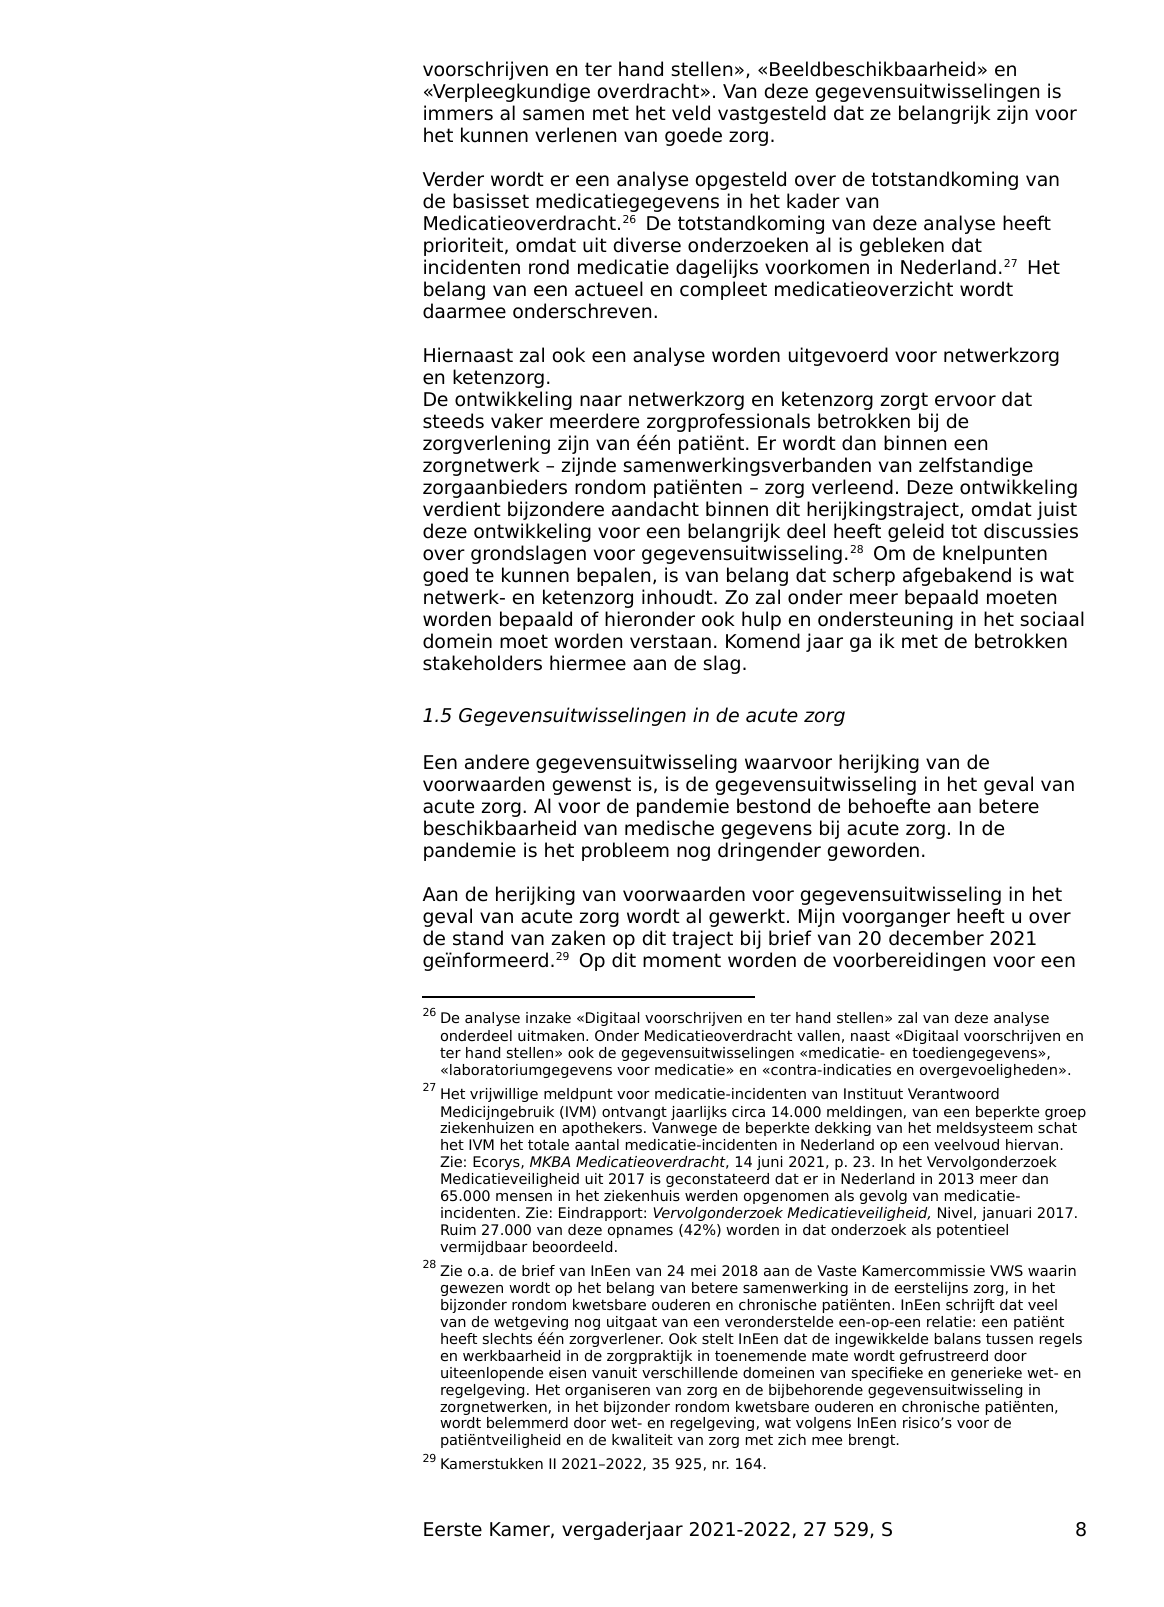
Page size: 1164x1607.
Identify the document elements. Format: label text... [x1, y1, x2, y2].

text Zie o.a. de brief van InEen van 24 mei 2018 aan de Vaste Kamercommissie VWS waarin gewezen wordt op het belang van betere samenwerking in de eerstelijns zorg, in het bijzonder rondom kwetsbare ouderen en chronische patiënten. InEen schrijft dat veel van de wetgeving nog uitgaat van een veronderstelde een-op-een relatie: een patiënt heeft slechts één zorgverlener. Ook stelt InEen dat de ingewikkelde balans tussen regels en werkbaarheid in de zorgpraktijk in toenemende mate wordt gefrustreerd door uiteenlopende eisen vanuit verschillende domeinen van specifieke en generieke wet- en regelgeving. Het organiseren van zorg en de bijbehorende gegevensuitwisseling in zorgnetwerken, in het bijzonder rondom kwetsbare ouderen en chronische patiënten, wordt belemmerd door wet- en regelgeving, wat volgens InEen risico’s voor de patiëntveiligheid en de kwaliteit van zorg met zich mee brengt. [422, 1258, 1087, 1449]
text voorschrijven en ter hand stellen», «Beeldbeschikbaarheid» en «Verpleegkundige overdracht». Van deze gegevensuitwisselingen is immers al samen met het veld vastgesteld dat ze belangrijk zijn voor het kunnen verlenen van goede zorg. [422, 59, 1087, 147]
text Een andere gegevensuitwisseling waarvoor herijking van de voorwaarden gewenst is, is de gegevensuitwisseling in het geval van acute zorg. Al voor de pandemie bestond de behoefte aan betere beschikbaarheid van medische gegevens bij acute zorg. In de pandemie is het probleem nog dringender geworden. [422, 752, 1087, 862]
text Aan de herijking van voorwaarden voor gegevensuitwisseling in het geval van acute zorg wordt al gewerkt. Mijn voorganger heeft u over de stand van zaken op dit traject bij brief van 20 december 2021 geïnformeerd. Op dit moment worden de voorbereidingen voor een [422, 884, 1087, 972]
text De analyse inzake «Digitaal voorschrijven en ter hand stellen» zal van deze analyse onderdeel uitmaken. Onder Medicatieoverdracht vallen, naast «Digitaal voorschrijven en ter hand stellen» ook de gegevensuitwisselingen «medicatie- en toediengegevens», «laboratoriumgegevens voor medicatie» en «contra-indicaties en overgevoeligheden». [422, 1006, 1087, 1079]
text Verder wordt er een analyse opgesteld over de totstandkoming van de basisset medicatiegegevens in het kader van Medicatieoverdracht. De totstandkoming van deze analyse heeft prioriteit, omdat uit diverse onderzoeken al is gebleken dat incidenten rond medicatie dagelijks voorkomen in Nederland. Het belang van een actueel en compleet medicatieoverzicht wordt daarmee onderschreven. [422, 169, 1087, 323]
text De ontwikkeling naar netwerkzorg en ketenzorg zorgt ervoor dat steeds vaker meerdere zorgprofessionals betrokken bij de zorgverlening zijn van één patiënt. Er wordt dan binnen een zorgnetwerk – zijnde samenwerkingsverbanden van zelfstandige zorgaanbieders rondom patiënten – zorg verleend. Deze ontwikkeling verdient bijzondere aandacht binnen dit herijkingstraject, omdat juist deze ontwikkeling voor een belangrijk deel heeft geleid tot discussies over grondslagen voor gegevensuitwisseling. Om de knelpunten goed te kunnen bepalen, is van belang dat scherp afgebakend is wat netwerk- en ketenzorg inhoudt. Zo zal onder meer bepaald moeten worden bepaald of hieronder ook hulp en ondersteuning in het sociaal domein moet worden verstaan. Komend jaar ga ik met de betrokken stakeholders hiermee aan de slag. [422, 389, 1087, 675]
subtitle 1.5 Gegevensuitwisselingen in de acute zorg [422, 705, 1087, 727]
text Kamerstukken II 2021–2022, 35 925, nr. 164. [422, 1452, 1087, 1474]
text Het vrijwillige meldpunt voor medicatie-incidenten van Instituut Verantwoord Medicijngebruik (IVM) ontvangt jaarlijks circa 14.000 meldingen, van een beperkte groep ziekenhuizen en apothekers. Vanwege de beperkte dekking van het meldsysteem schat het IVM het totale aantal medicatie-incidenten in Nederland op een veelvoud hiervan. Zie: Ecorys, MKBA Medicatieoverdracht, 14 juni 2021, p. 23. In het Vervolgonderzoek Medicatieveiligheid uit 2017 is geconstateerd dat er in Nederland in 2013 meer dan 65.000 mensen in het ziekenhuis werden opgenomen als gevolg van medicatie-incidenten. Zie: Eindrapport: Vervolgonderzoek Medicatieveiligheid, Nivel, januari 2017. Ruim 27.000 van deze opnames (42%) worden in dat onderzoek als potentieel vermijdbaar beoordeeld. [422, 1082, 1087, 1256]
text Hiernaast zal ook een analyse worden uitgevoerd voor netwerkzorg en ketenzorg. [422, 345, 1087, 389]
